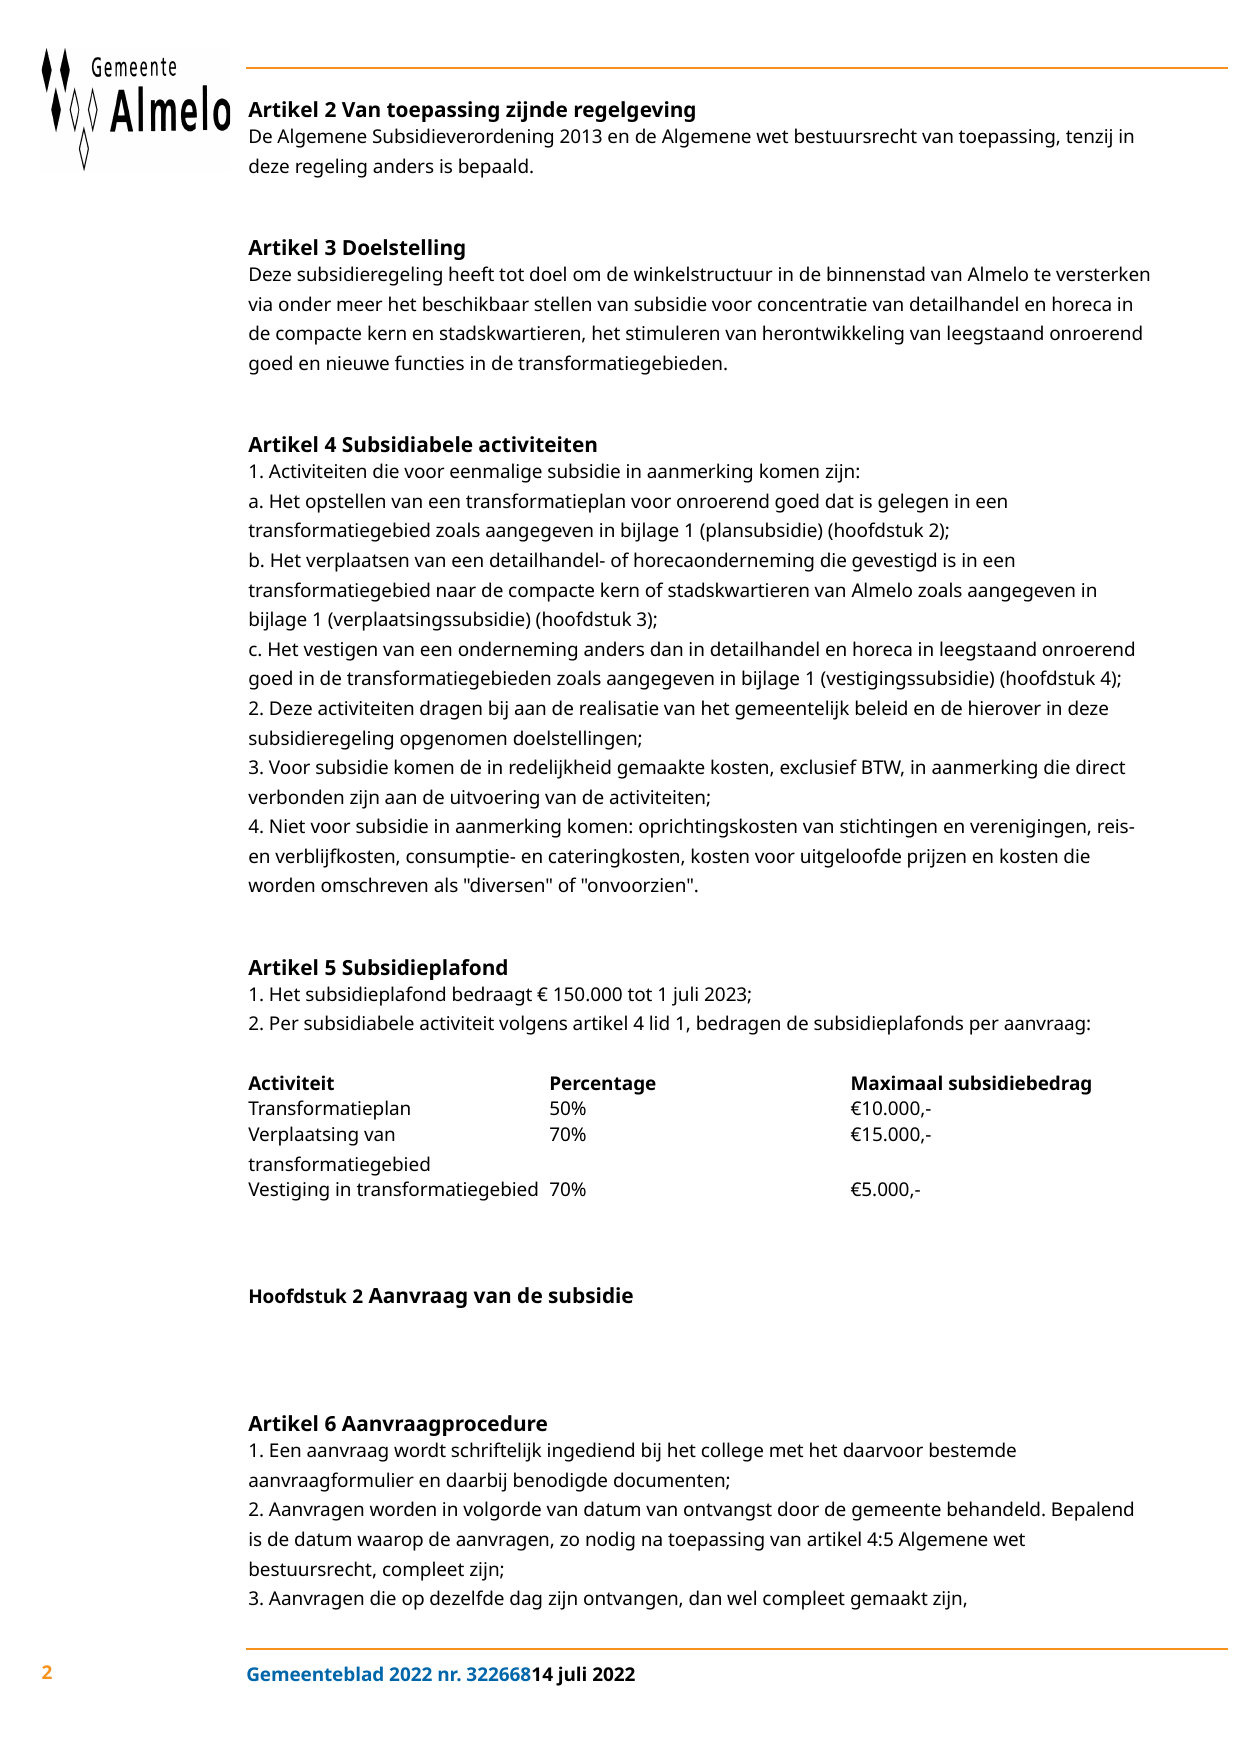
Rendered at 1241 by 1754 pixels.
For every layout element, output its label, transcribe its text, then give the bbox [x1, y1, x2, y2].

table_cell Verplaatsing van transformatiegebied [248, 1121, 549, 1177]
table_header Percentage [549, 1070, 850, 1096]
text Artikel 6 Aanvraagprocedure [248, 1409, 1152, 1437]
table_header Activiteit [248, 1070, 549, 1096]
table_cell Transformatieplan [248, 1096, 549, 1121]
text Artikel 2 Van toepassing zijnde regelgeving [248, 95, 1152, 123]
text De Algemene Subsidieverordening 2013 en de Algemene wet bestuursrecht van toepassing, tenzij in deze regeling anders is bepaald. [248, 123, 1152, 178]
picture [41, 47, 231, 172]
text a. Het opstellen van een transformatieplan voor onroerend goed dat is gelegen in een transformatiegebied zoals aangegeven in bijlage 1 (plansubsidie) (hoofdstuk 2); [248, 488, 1152, 543]
text 2. Deze activiteiten dragen bij aan de realisatie van het gemeentelijk beleid en de hierover in deze subsidieregeling opgenomen doelstellingen; [248, 695, 1152, 750]
text b. Het verplaatsen van een detailhandel- of horecaonderneming die gevestigd is in een transformatiegebied naar de compacte kern of stadskwartieren van Almelo zoals aangegeven in bijlage 1 (verplaatsingssubsidie) (hoofdstuk 3); [248, 547, 1152, 632]
text 1. Het subsidieplafond bedraagt € 150.000 tot 1 juli 2023; [248, 981, 1152, 1007]
text c. Het vestigen van een onderneming anders dan in detailhandel en horeca in leegstaand onroerend goed in de transformatiegebieden zoals aangegeven in bijlage 1 (vestigingssubsidie) (hoofdstuk 4); [248, 636, 1152, 691]
table_cell 50% [549, 1096, 850, 1121]
table_cell €10.000,- [850, 1096, 1152, 1121]
text Deze subsidieregeling heeft tot doel om de winkelstructuur in de binnenstad van Almelo te versterken via onder meer het beschikbaar stellen van subsidie voor concentratie van detailhandel en horeca in de compacte kern en stadskwartieren, het stimuleren van herontwikkeling van leegstaand onroerend goed en nieuwe functies in de transformatiegebieden. [248, 261, 1152, 376]
text Artikel 5 Subsidieplafond [248, 953, 1152, 981]
text 1. Een aanvraag wordt schriftelijk ingediend bij het college met het daarvoor bestemde aanvraagformulier en daarbij benodigde documenten; [248, 1437, 1152, 1493]
table_cell 70% [549, 1121, 850, 1177]
text 2. Aanvragen worden in volgorde van datum van ontvangst door de gemeente behandeld. Bepalend is de datum waarop de aanvragen, zo nodig na toepassing van artikel 4:5 Algemene wet bestuursrecht, compleet zijn; [248, 1497, 1152, 1581]
table_cell €15.000,- [850, 1121, 1152, 1177]
text 3. Voor subsidie komen de in redelijkheid gemaakte kosten, exclusief BTW, in aanmerking die direct verbonden zijn aan de uitvoering van de activiteiten; [248, 754, 1152, 809]
text 1. Activiteiten die voor eenmalige subsidie in aanmerking komen zijn: [248, 458, 1152, 484]
table_cell 70% [549, 1177, 850, 1202]
text Artikel 3 Doelstelling [248, 233, 1152, 261]
text 4. Niet voor subsidie in aanmerking komen: oprichtingskosten van stichtingen en verenigingen, reis- en verblijfkosten, consumptie- en cateringkosten, kosten voor uitgeloofde prijzen en kosten die worden omschreven als "diversen" of "onvoorzien". [248, 813, 1152, 898]
text 3. Aanvragen die op dezelfde dag zijn ontvangen, dan wel compleet gemaakt zijn, [248, 1585, 1152, 1611]
text Artikel 4 Subsidiabele activiteiten [248, 430, 1152, 458]
text 2. Per subsidiabele activiteit volgens artikel 4 lid 1, bedragen de subsidieplafonds per aanvraag: [248, 1011, 1152, 1036]
table_header Maximaal subsidiebedrag [850, 1070, 1152, 1096]
text Hoofdstuk 2 Aanvraag van de subsidie [248, 1281, 1152, 1309]
table_cell €5.000,- [850, 1177, 1152, 1202]
table_cell Vestiging in transformatiegebied [248, 1177, 549, 1202]
